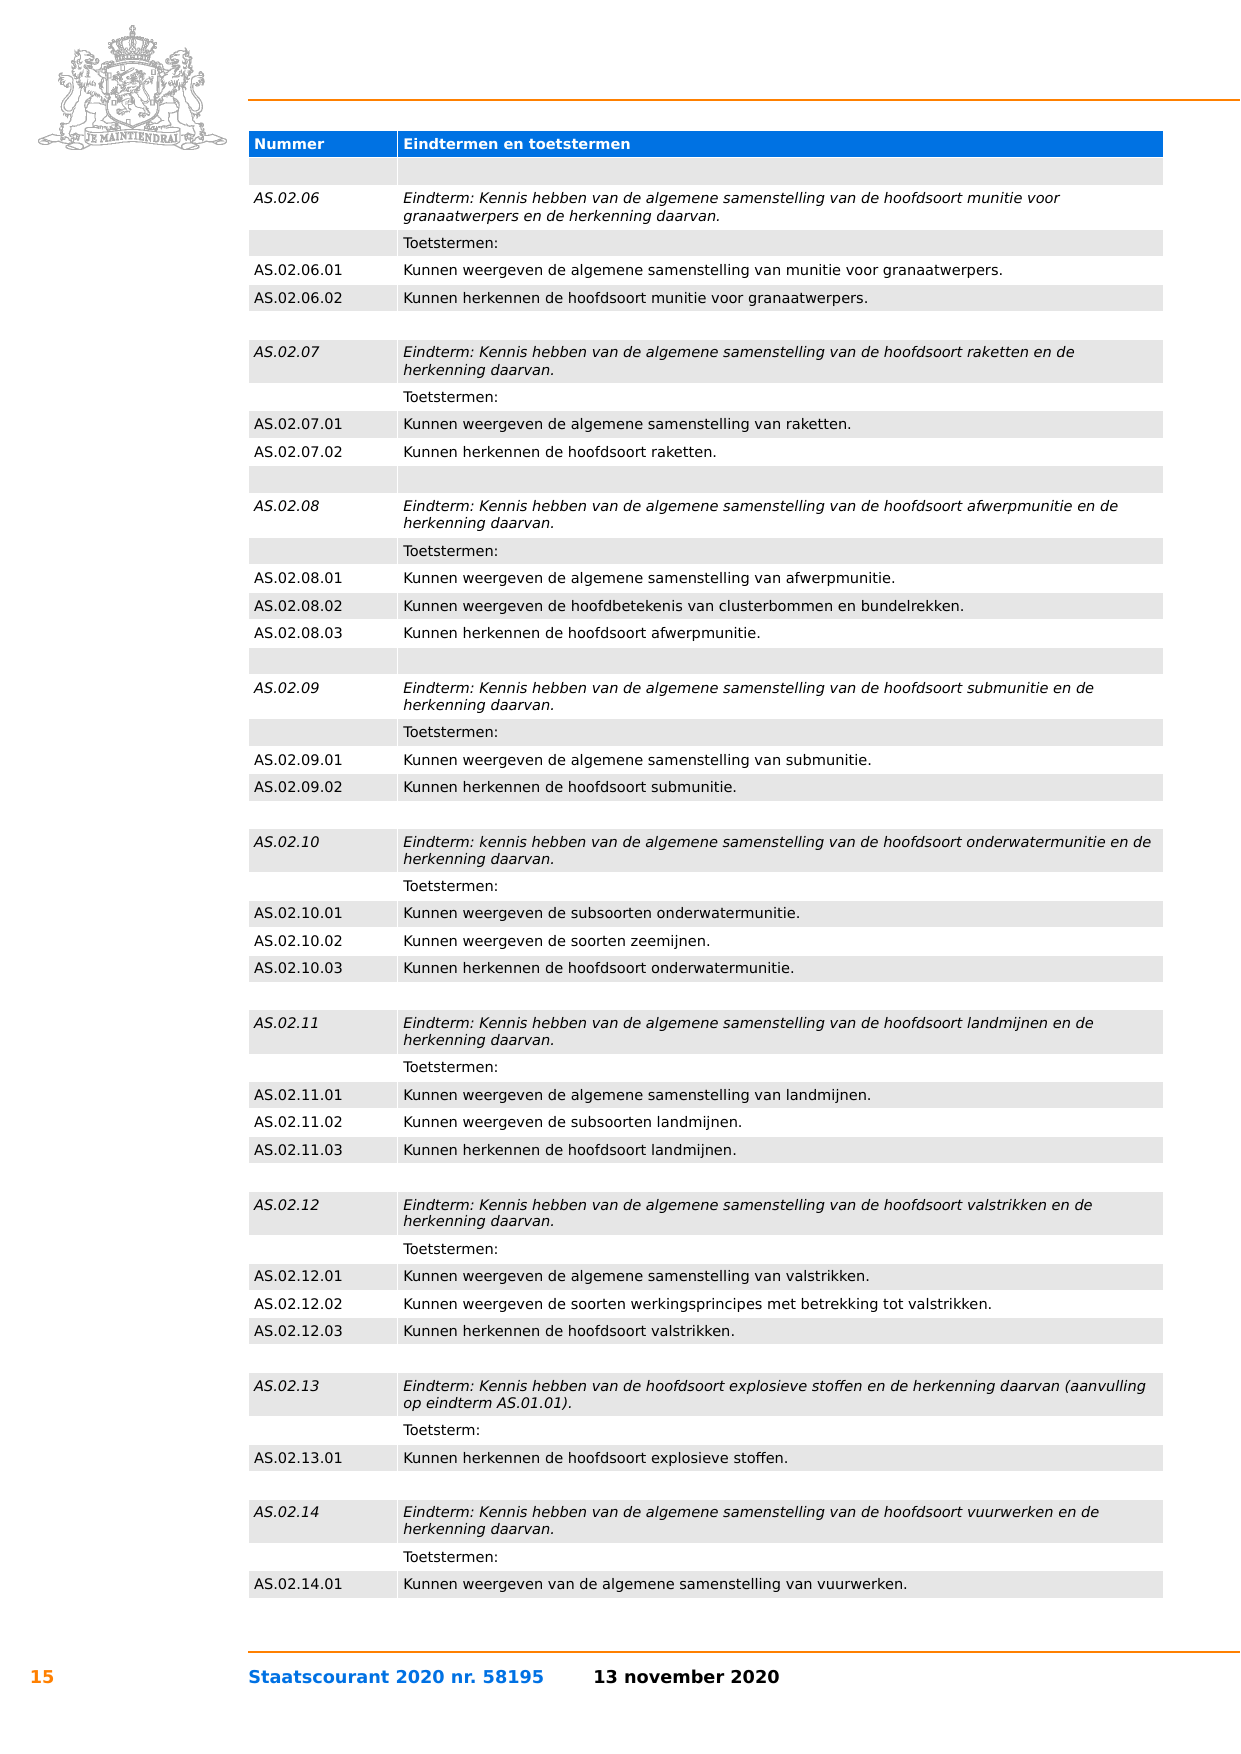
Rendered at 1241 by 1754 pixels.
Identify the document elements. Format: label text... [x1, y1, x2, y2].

table_cell Kunnen herkennen de hoofdsoort submunitie. [398, 774, 1163, 801]
table_cell Toetstermen: [398, 384, 1163, 410]
table_cell Toetstermen: [398, 538, 1163, 564]
table_cell Kunnen weergeven van de algemene samenstelling van vuurwerken. [398, 1571, 1163, 1598]
table_cell AS.02.14.01 [249, 1571, 397, 1598]
table_cell AS.02.08.03 [249, 620, 397, 647]
table_cell AS.02.06 [249, 186, 397, 229]
table_cell Kunnen herkennen de hoofdsoort munitie voor granaatwerpers. [398, 285, 1163, 311]
table_cell [249, 1164, 397, 1191]
table_cell Toetstermen: [398, 230, 1163, 256]
table_cell AS.02.07.01 [249, 411, 397, 438]
table_cell [249, 1544, 397, 1570]
table_cell AS.02.12.02 [249, 1291, 397, 1317]
table_cell AS.02.11.03 [249, 1137, 397, 1163]
table_cell AS.02.14 [249, 1500, 397, 1543]
table_cell AS.02.11.02 [249, 1110, 397, 1136]
table_cell Eindterm: Kennis hebben van de algemene samenstelling van de hoofdsoort submunitie en de herkenning daarvan. [398, 675, 1163, 718]
table_cell AS.02.13.01 [249, 1445, 397, 1471]
table_cell Toetstermen: [398, 1055, 1163, 1081]
table_cell [249, 538, 397, 564]
table_cell AS.02.13 [249, 1373, 397, 1416]
table_cell AS.02.10 [249, 829, 397, 872]
table_cell Kunnen weergeven de soorten werkingsprincipes met betrekking tot valstrikken. [398, 1291, 1163, 1317]
table_cell [398, 312, 1163, 339]
table_cell [249, 230, 397, 256]
table_cell [398, 1346, 1163, 1372]
table_header Eindtermen en toetstermen [398, 131, 1163, 157]
table_cell AS.02.10.01 [249, 901, 397, 927]
table_cell AS.02.07.02 [249, 439, 397, 465]
table_cell Kunnen herkennen de hoofdsoort landmijnen. [398, 1137, 1163, 1163]
table_cell [249, 719, 397, 746]
table_cell AS.02.10.03 [249, 956, 397, 982]
table_cell [398, 1472, 1163, 1498]
table_cell Kunnen weergeven de hoofdbetekenis van clusterbommen en bundelrekken. [398, 593, 1163, 619]
table_cell Eindterm: Kennis hebben van de algemene samenstelling van de hoofdsoort raketten en de herkenning daarvan. [398, 340, 1163, 383]
table_cell [398, 983, 1163, 1009]
table_cell AS.02.06.01 [249, 258, 397, 284]
table_cell [249, 1418, 397, 1444]
table_cell [398, 802, 1163, 828]
table_cell Kunnen weergeven de subsoorten onderwatermunitie. [398, 901, 1163, 927]
table_cell Eindterm: Kennis hebben van de algemene samenstelling van de hoofdsoort munitie voor granaatwerpers en de herkenning daarvan. [398, 186, 1163, 229]
table_cell [249, 802, 397, 828]
table_cell AS.02.12.01 [249, 1264, 397, 1290]
table_cell [249, 1236, 397, 1262]
table_cell AS.02.07 [249, 340, 397, 383]
table_cell AS.02.09.01 [249, 747, 397, 773]
table_cell Kunnen weergeven de algemene samenstelling van landmijnen. [398, 1082, 1163, 1108]
table_cell AS.02.08.02 [249, 593, 397, 619]
table_cell AS.02.12 [249, 1192, 397, 1235]
table_cell [249, 1346, 397, 1372]
table_cell Toetstermen: [398, 1544, 1163, 1570]
table_cell AS.02.11.01 [249, 1082, 397, 1108]
table_cell Kunnen weergeven de algemene samenstelling van valstrikken. [398, 1264, 1163, 1290]
table_cell Eindterm: Kennis hebben van de algemene samenstelling van de hoofdsoort vuurwerken en de herkenning daarvan. [398, 1500, 1163, 1543]
table_cell Eindterm: Kennis hebben van de algemene samenstelling van de hoofdsoort afwerpmunitie en de herkenning daarvan. [398, 494, 1163, 537]
table_cell Eindterm: Kennis hebben van de hoofdsoort explosieve stoffen en de herkenning daarvan (aanvulling op eindterm AS.01.01). [398, 1373, 1163, 1416]
table_cell [249, 384, 397, 410]
table_cell [398, 1164, 1163, 1191]
table_cell Toetstermen: [398, 719, 1163, 746]
table_cell Kunnen weergeven de algemene samenstelling van munitie voor granaatwerpers. [398, 258, 1163, 284]
table_cell Kunnen weergeven de algemene samenstelling van submunitie. [398, 747, 1163, 773]
table_cell Eindterm: kennis hebben van de algemene samenstelling van de hoofdsoort onderwatermunitie en de herkenning daarvan. [398, 829, 1163, 872]
table_cell AS.02.12.03 [249, 1318, 397, 1344]
table_cell Kunnen weergeven de soorten zeemijnen. [398, 928, 1163, 954]
table_cell [398, 648, 1163, 674]
table_cell [249, 873, 397, 900]
table_cell AS.02.06.02 [249, 285, 397, 311]
table_cell Eindterm: Kennis hebben van de algemene samenstelling van de hoofdsoort valstrikken en de herkenning daarvan. [398, 1192, 1163, 1235]
table_cell [249, 312, 397, 339]
table_cell AS.02.08 [249, 494, 397, 537]
table_cell Toetsterm: [398, 1418, 1163, 1444]
table_cell [249, 1472, 397, 1498]
table_cell [249, 648, 397, 674]
table_cell [249, 466, 397, 493]
table_cell Kunnen herkennen de hoofdsoort valstrikken. [398, 1318, 1163, 1344]
table_cell [249, 983, 397, 1009]
table_header Nummer [249, 131, 397, 157]
table_cell [249, 1055, 397, 1081]
table_cell Kunnen herkennen de hoofdsoort onderwatermunitie. [398, 956, 1163, 982]
table_cell [398, 466, 1163, 493]
table_cell AS.02.08.01 [249, 565, 397, 592]
table_cell AS.02.10.02 [249, 928, 397, 954]
table_cell Kunnen herkennen de hoofdsoort afwerpmunitie. [398, 620, 1163, 647]
table_cell Kunnen weergeven de algemene samenstelling van afwerpmunitie. [398, 565, 1163, 592]
table_cell Toetstermen: [398, 1236, 1163, 1262]
table_cell Toetstermen: [398, 873, 1163, 900]
picture [38, 25, 227, 150]
table_cell AS.02.09.02 [249, 774, 397, 801]
table_cell Kunnen weergeven de subsoorten landmijnen. [398, 1110, 1163, 1136]
table_cell [398, 158, 1163, 185]
table_cell Kunnen herkennen de hoofdsoort explosieve stoffen. [398, 1445, 1163, 1471]
table_cell AS.02.11 [249, 1010, 397, 1054]
table_cell Kunnen weergeven de algemene samenstelling van raketten. [398, 411, 1163, 438]
table_cell Eindterm: Kennis hebben van de algemene samenstelling van de hoofdsoort landmijnen en de herkenning daarvan. [398, 1010, 1163, 1054]
table_cell [249, 158, 397, 185]
table_cell AS.02.09 [249, 675, 397, 718]
table_cell Kunnen herkennen de hoofdsoort raketten. [398, 439, 1163, 465]
